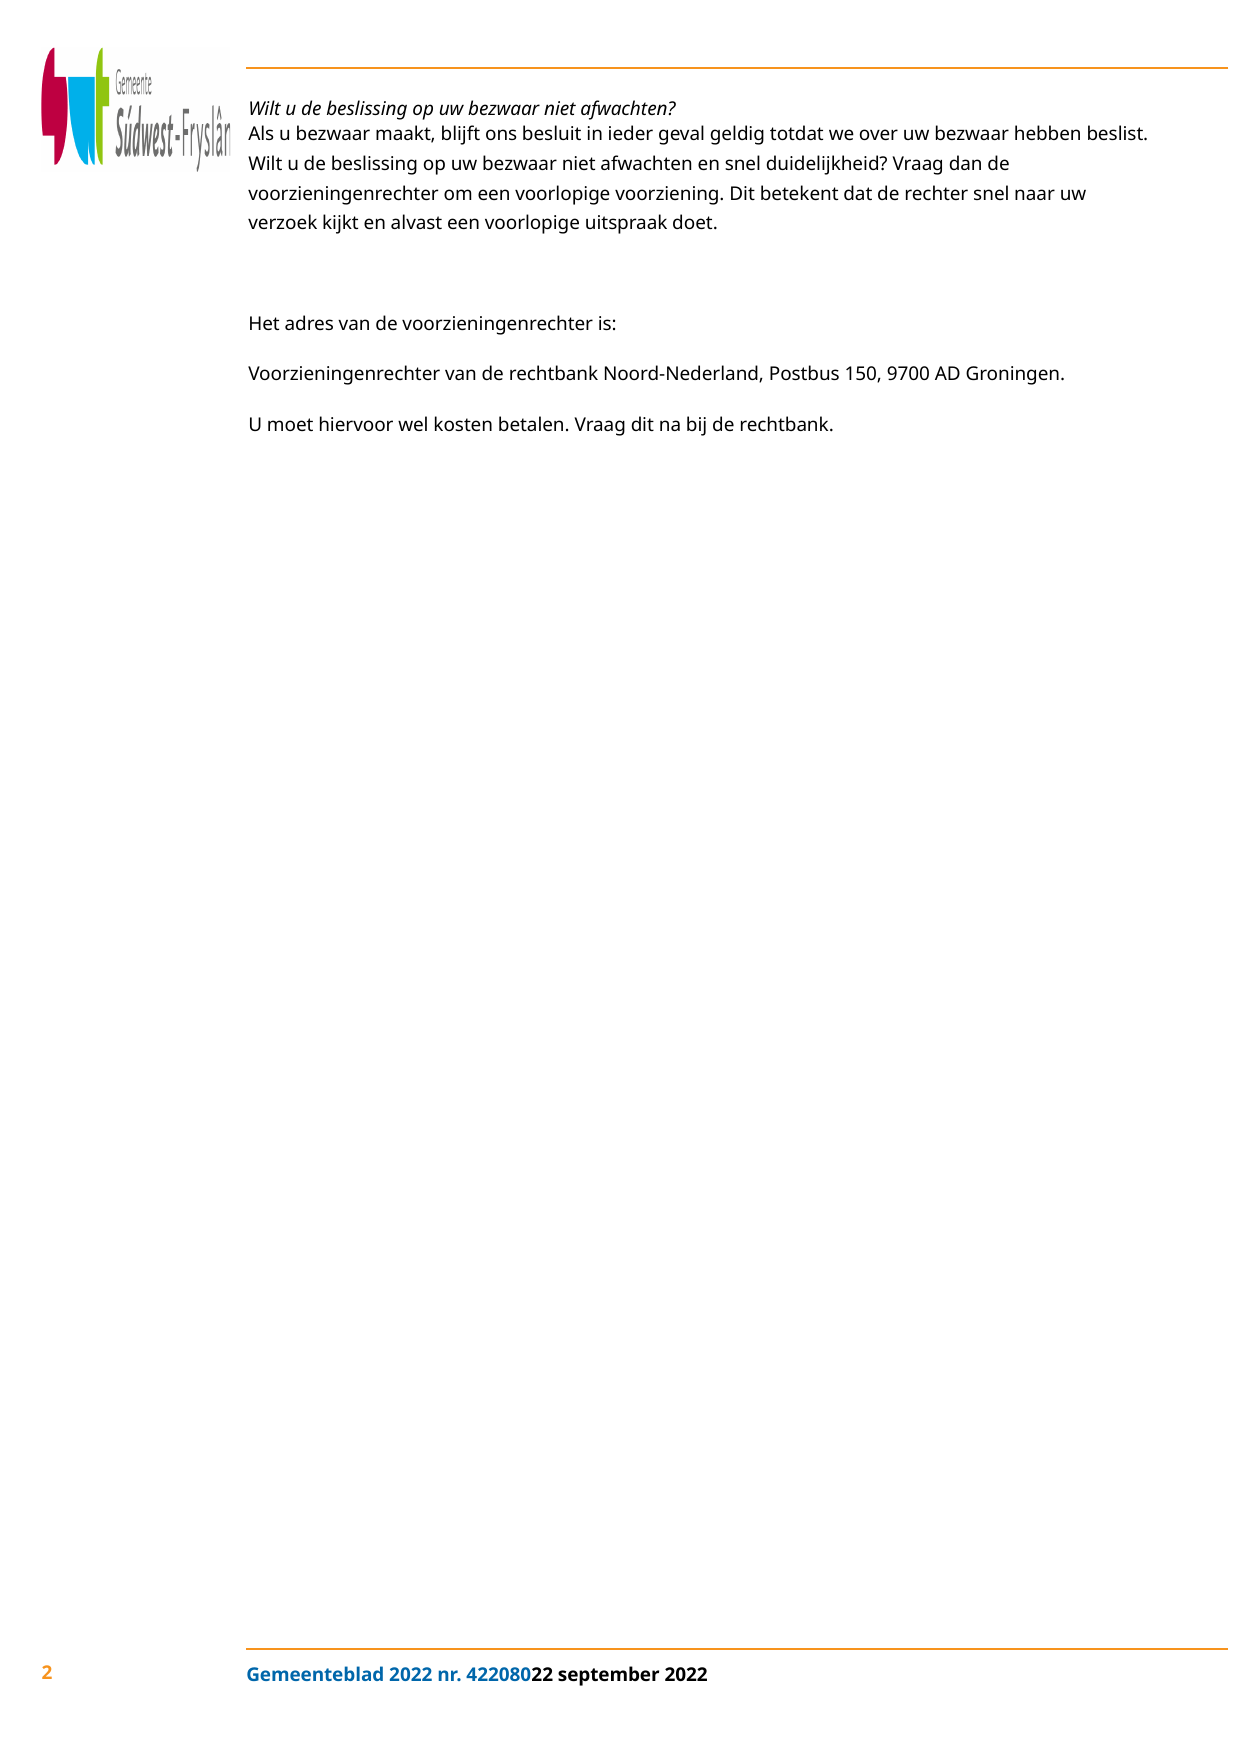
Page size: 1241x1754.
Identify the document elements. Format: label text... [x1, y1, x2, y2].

text Het adres van de voorzieningenrechter is: [248, 310, 1152, 336]
text Voorzieningenrechter van de rechtbank Noord-Nederland, Postbus 150, 9700 AD Groningen. [248, 361, 1152, 386]
text U moet hiervoor wel kosten betalen. Vraag dit na bij de rechtbank. [248, 411, 1152, 437]
text Als u bezwaar maakt, blijft ons besluit in ieder geval geldig totdat we over uw bezwaar hebben beslist. Wilt u de beslissing op uw bezwaar niet afwachten en snel duidelijkheid? Vraag dan de voorzieningenrechter om een voorlopige voorziening. Dit betekent dat de rechter snel naar uw verzoek kijkt en alvast een voorlopige uitspraak doet. [248, 121, 1152, 235]
picture [41, 47, 231, 172]
text Wilt u de beslissing op uw bezwaar niet afwachten? [248, 95, 1152, 121]
